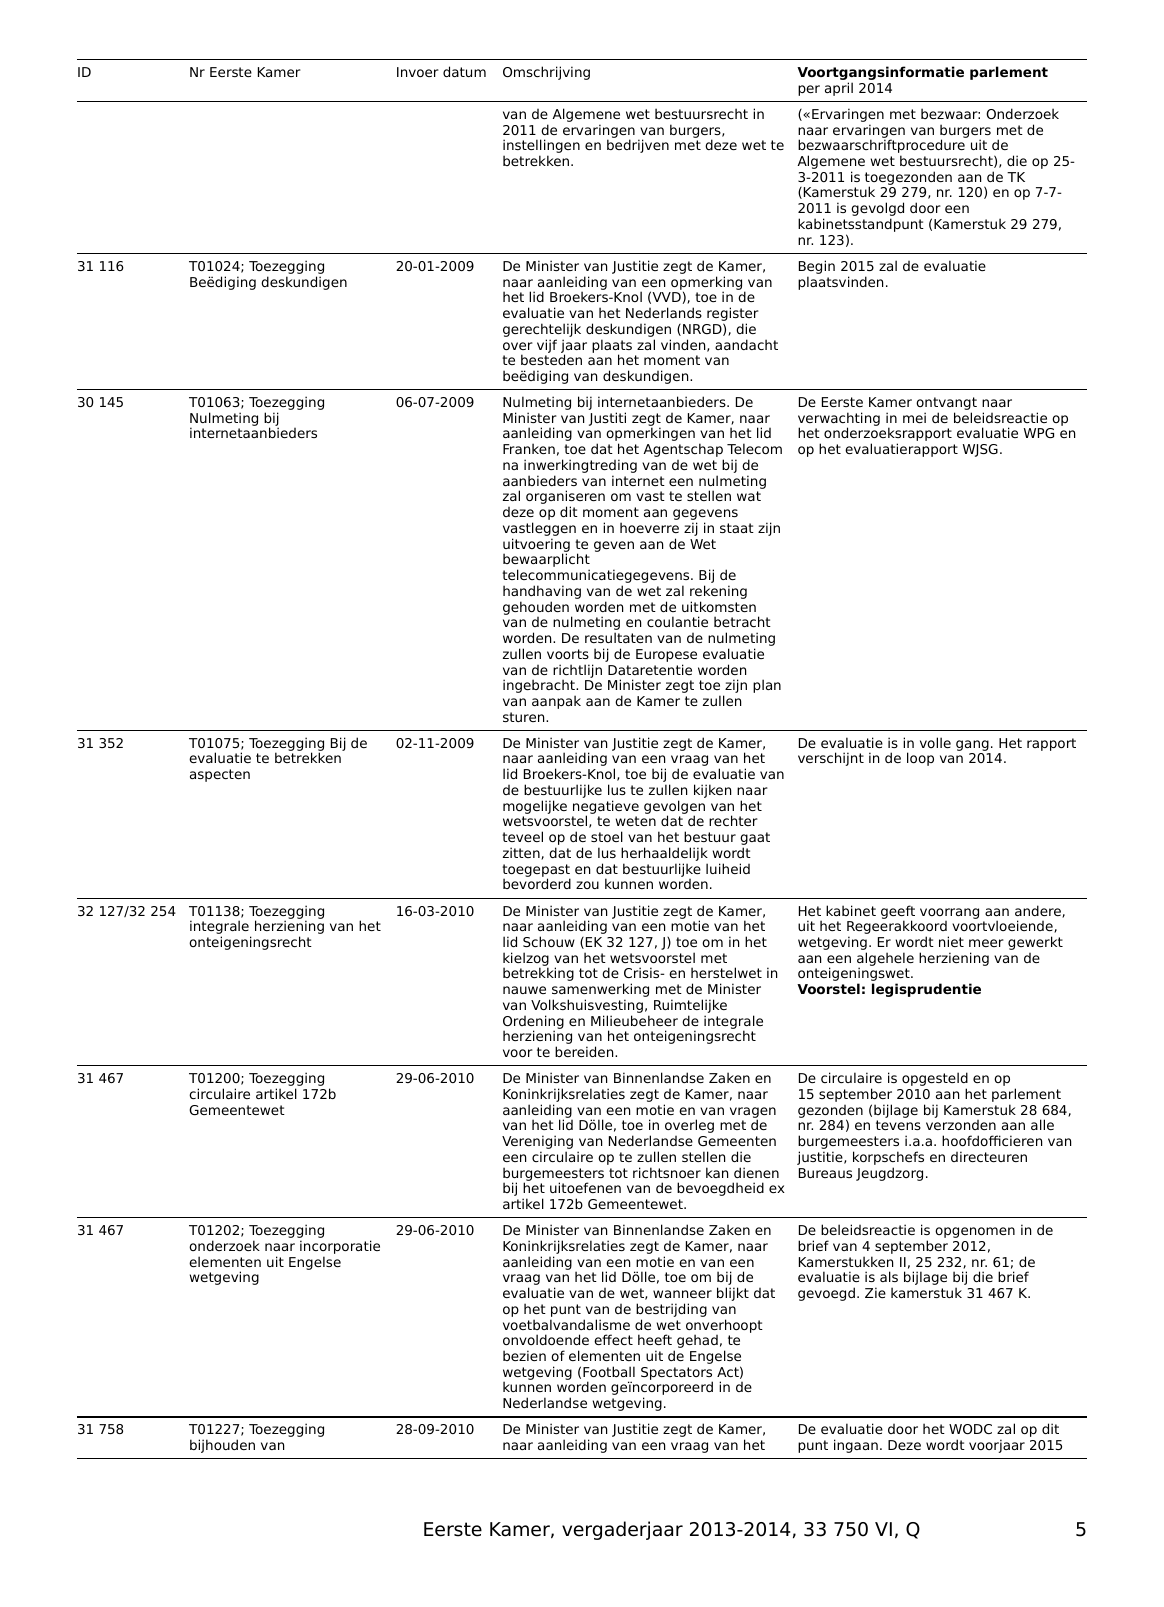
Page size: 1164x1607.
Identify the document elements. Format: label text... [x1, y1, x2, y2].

table_cell 31 116 [77, 254, 183, 389]
table_cell T01075; Toezegging Bij de evaluatie te betrekken aspecten [183, 731, 390, 898]
table_cell («Ervaringen met bezwaar: Onderzoek naar ervaringen van burgers met de bezwaarschriftprocedure uit de Algemene wet bestuursrecht), die op 25-3-2011 is toegezonden aan de TK (Kamerstuk 29 279, nr. 120) en op 7-7-2011 is gevolgd door een kabinetsstandpunt (Kamerstuk 29 279, nr. 123). [791, 102, 1087, 253]
table_cell Nulmeting bij internetaanbieders. De Minister van Justiti zegt de Kamer, naar aanleiding van opmerkingen van het lid Franken, toe dat het Agentschap Telecom na inwerkingtreding van de wet bij de aanbieders van internet een nulmeting zal organiseren om vast te stellen wat deze op dit moment aan gegevens vastleggen en in hoeverre zij in staat zijn uitvoering te geven aan de Wet bewaarplicht telecommunicatiegegevens. Bij de handhaving van de wet zal rekening gehouden worden met de uitkomsten van de nulmeting en coulantie betracht worden. De resultaten van de nulmeting zullen voorts bij de Europese evaluatie van de richtlijn Dataretentie worden ingebracht. De Minister zegt toe zijn plan van aanpak aan de Kamer te zullen sturen. [496, 390, 791, 730]
table_cell van de Algemene wet bestuursrecht in 2011 de ervaringen van burgers, instellingen en bedrijven met deze wet te betrekken. [496, 102, 791, 253]
table_cell De Minister van Binnenlandse Zaken en Koninkrijksrelaties zegt de Kamer, naar aanleiding van een motie en van vragen van het lid Dölle, toe in overleg met de Vereniging van Nederlandse Gemeenten een circulaire op te zullen stellen die burgemeesters tot richtsnoer kan dienen bij het uitoefenen van de bevoegdheid ex artikel 172b Gemeentewet. [496, 1066, 791, 1217]
table_cell 06-07-2009 [390, 390, 496, 730]
table_cell Begin 2015 zal de evaluatie plaatsvinden. [791, 254, 1087, 389]
table_cell [390, 102, 496, 253]
table_header Omschrijving [496, 60, 791, 101]
table_cell 16-03-2010 [390, 899, 496, 1065]
table_cell De Minister van Justitie zegt de Kamer, naar aanleiding van een vraag van het lid Broekers-Knol, toe bij de evaluatie van de bestuurlijke lus te zullen kijken naar mogelijke negatieve gevolgen van het wetsvoorstel, te weten dat de rechter teveel op de stoel van het bestuur gaat zitten, dat de lus herhaaldelijk wordt toegepast en dat bestuurlijke luiheid bevorderd zou kunnen worden. [496, 731, 791, 898]
table_cell Het kabinet geeft voorrang aan andere, uit het Regeerakkoord voortvloeiende, wetgeving. Er wordt niet meer gewerkt aan een algehele herziening van de onteigeningswet. Voorstel: legisprudentie [791, 899, 1087, 1065]
table_cell 30 145 [77, 390, 183, 730]
table_cell 31 467 [77, 1066, 183, 1217]
table_cell De Minister van Justitie zegt de Kamer, naar aanleiding van een opmerking van het lid Broekers-Knol (VVD), toe in de evaluatie van het Nederlands register gerechtelijk deskundigen (NRGD), die over vijf jaar plaats zal vinden, aandacht te besteden aan het moment van beëdiging van deskundigen. [496, 254, 791, 389]
table_cell T01063; Toezegging Nulmeting bij internetaanbieders [183, 390, 390, 730]
table_cell De evaluatie is in volle gang. Het rapport verschijnt in de loop van 2014. [791, 731, 1087, 898]
table_cell 02-11-2009 [390, 731, 496, 898]
table_cell De circulaire is opgesteld en op 15 september 2010 aan het parlement gezonden (bijlage bij Kamerstuk 28 684, nr. 284) en tevens verzonden aan alle burgemeesters i.a.a. hoofdofficieren van justitie, korpschefs en directeuren Bureaus Jeugdzorg. [791, 1066, 1087, 1217]
table_cell 31 467 [77, 1218, 183, 1416]
table_cell 20-01-2009 [390, 254, 496, 389]
table_header Invoer datum [390, 60, 496, 101]
table_header Nr Eerste Kamer [183, 60, 390, 101]
table_header ID [77, 60, 183, 101]
table_cell De Minister van Binnenlandse Zaken en Koninkrijksrelaties zegt de Kamer, naar aanleiding van een motie en van een vraag van het lid Dölle, toe om bij de evaluatie van de wet, wanneer blijkt dat op het punt van de bestrijding van voetbalvandalisme de wet onverhoopt onvoldoende effect heeft gehad, te bezien of elementen uit de Engelse wetgeving (Football Spectators Act) kunnen worden geïncorporeerd in de Nederlandse wetgeving. [496, 1218, 791, 1416]
table_cell [183, 102, 390, 253]
table_cell De Minister van Justitie zegt de Kamer, naar aanleiding van een vraag van het [496, 1418, 791, 1458]
table_cell T01138; Toezegging integrale herziening van het onteigeningsrecht [183, 899, 390, 1065]
table_header Voortgangsinformatie parlement per april 2014 [791, 60, 1087, 101]
table_cell 31 352 [77, 731, 183, 898]
table_cell De evaluatie door het WODC zal op dit punt ingaan. Deze wordt voorjaar 2015 [791, 1418, 1087, 1458]
table_cell 28-09-2010 [390, 1418, 496, 1458]
table_cell 32 127/32 254 [77, 899, 183, 1065]
table_cell T01227; Toezegging bijhouden van [183, 1418, 390, 1458]
table_cell De Eerste Kamer ontvangt naar verwachting in mei de beleidsreactie op het onderzoeksrapport evaluatie WPG en op het evaluatierapport WJSG. [791, 390, 1087, 730]
table_cell T01202; Toezegging onderzoek naar incorporatie elementen uit Engelse wetgeving [183, 1218, 390, 1416]
table_cell 29-06-2010 [390, 1066, 496, 1217]
table_cell 31 758 [77, 1418, 183, 1458]
table_cell T01200; Toezegging circulaire artikel 172b Gemeentewet [183, 1066, 390, 1217]
table_cell [77, 102, 183, 253]
table_cell 29-06-2010 [390, 1218, 496, 1416]
table_cell De Minister van Justitie zegt de Kamer, naar aanleiding van een motie van het lid Schouw (EK 32 127, J) toe om in het kielzog van het wetsvoorstel met betrekking tot de Crisis- en herstelwet in nauwe samenwerking met de Minister van Volkshuisvesting, Ruimtelijke Ordening en Milieubeheer de integrale herziening van het onteigeningsrecht voor te bereiden. [496, 899, 791, 1065]
table_cell T01024; Toezegging Beëdiging deskundigen [183, 254, 390, 389]
table_cell De beleidsreactie is opgenomen in de brief van 4 september 2012, Kamerstukken II, 25 232, nr. 61; de evaluatie is als bijlage bij die brief gevoegd. Zie kamerstuk 31 467 K. [791, 1218, 1087, 1416]
